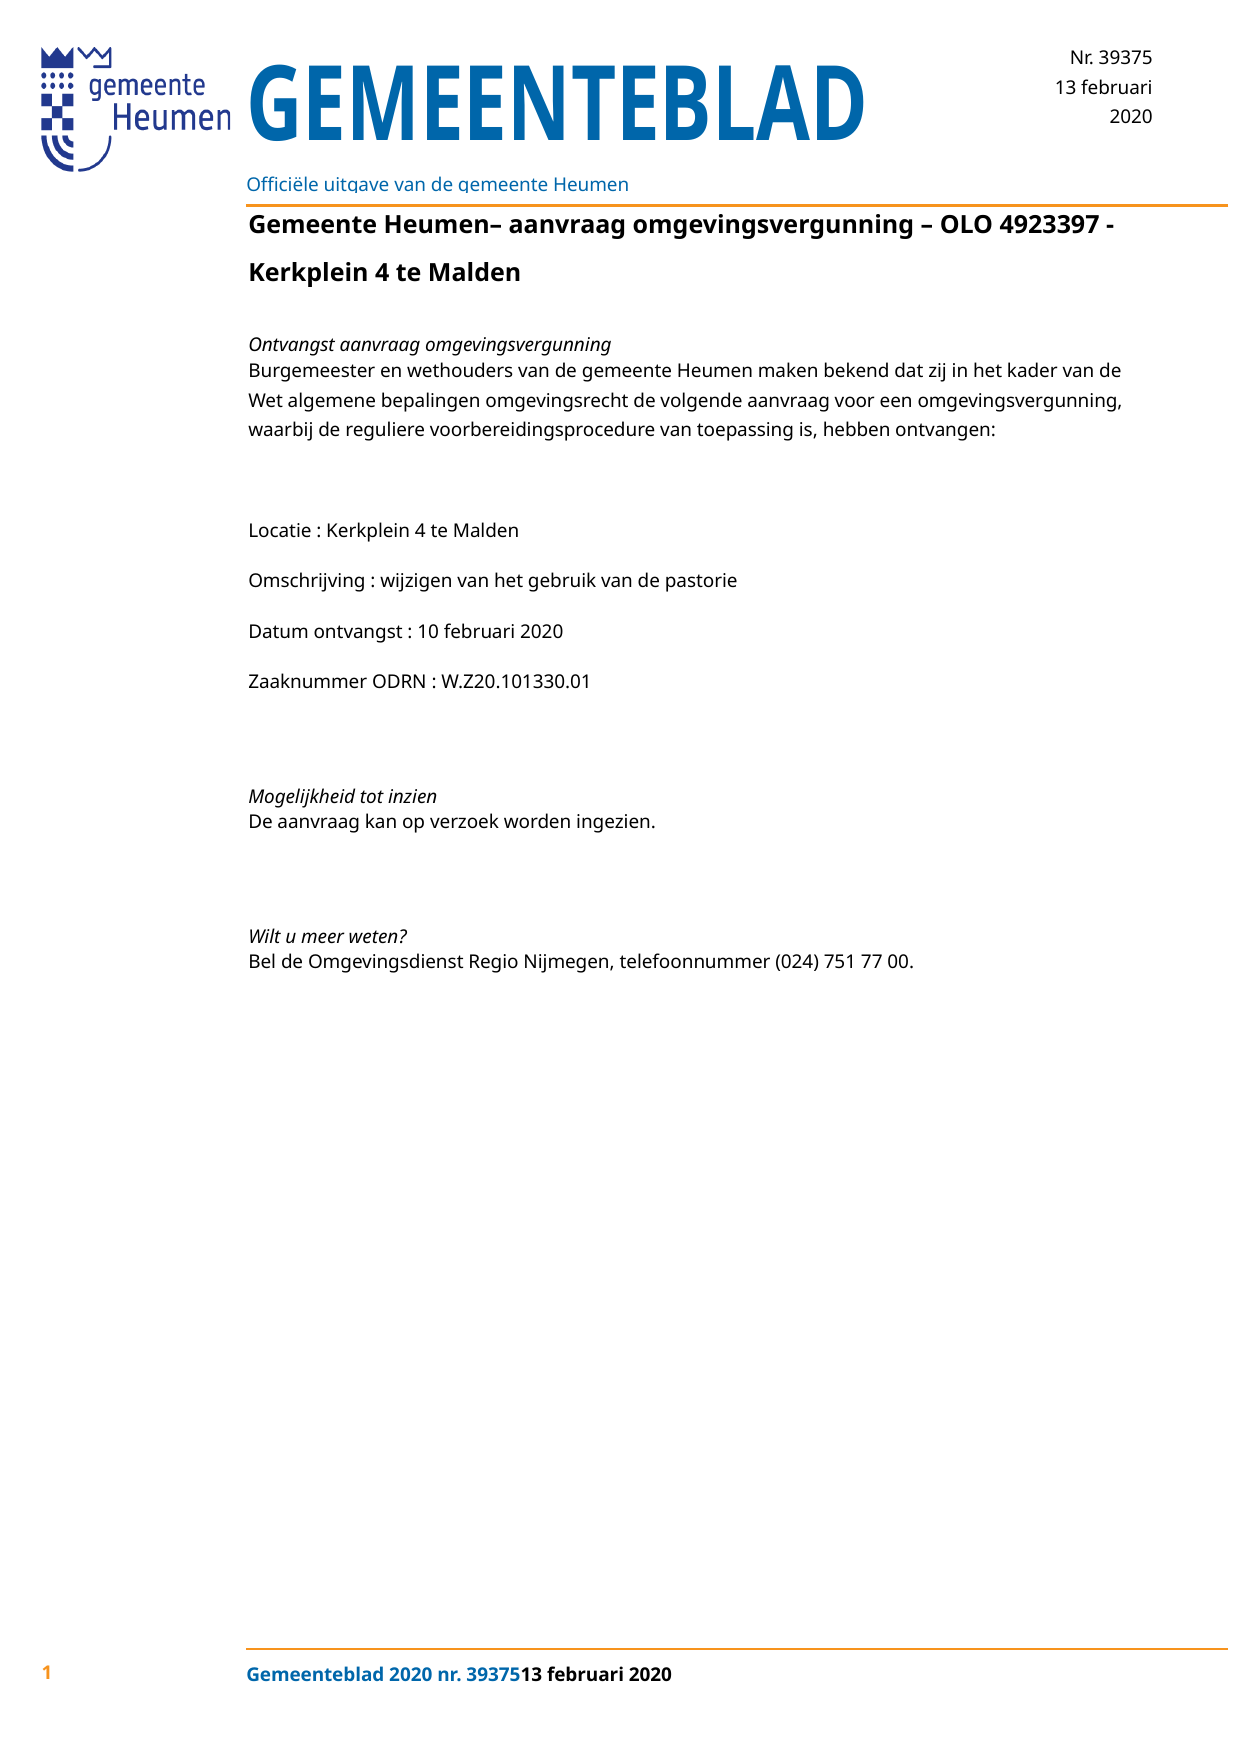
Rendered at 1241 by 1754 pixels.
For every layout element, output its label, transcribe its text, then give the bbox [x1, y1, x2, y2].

picture [41, 47, 231, 172]
text Omschrijving : wijzigen van het gebruik van de pastorie [248, 568, 1152, 593]
text Wilt u meer weten? [248, 923, 1152, 949]
text Gemeente Heumen– aanvraag omgevingsvergunning – OLO 4923397 - Kerkplein 4 te Malden [248, 207, 1152, 288]
text Mogelijkheid tot inzien [248, 783, 1152, 808]
text Datum ontvangst : 10 februari 2020 [248, 618, 1152, 644]
text Locatie : Kerkplein 4 te Malden [248, 517, 1152, 543]
text Bel de Omgevingsdienst Regio Nijmegen, telefoonnummer (024) 751 77 00. [248, 949, 1152, 974]
text Burgemeester en wethouders van de gemeente Heumen maken bekend dat zij in het kader van de Wet algemene bepalingen omgevingsrecht de volgende aanvraag voor een omgevingsvergunning, waarbij de reguliere voorbereidingsprocedure van toepassing is, hebben ontvangen: [248, 357, 1152, 442]
text De aanvraag kan op verzoek worden ingezien. [248, 808, 1152, 834]
text Ontvangst aanvraag omgevingsvergunning [248, 331, 1152, 357]
text Zaaknummer ODRN : W.Z20.101330.01 [248, 668, 1152, 694]
